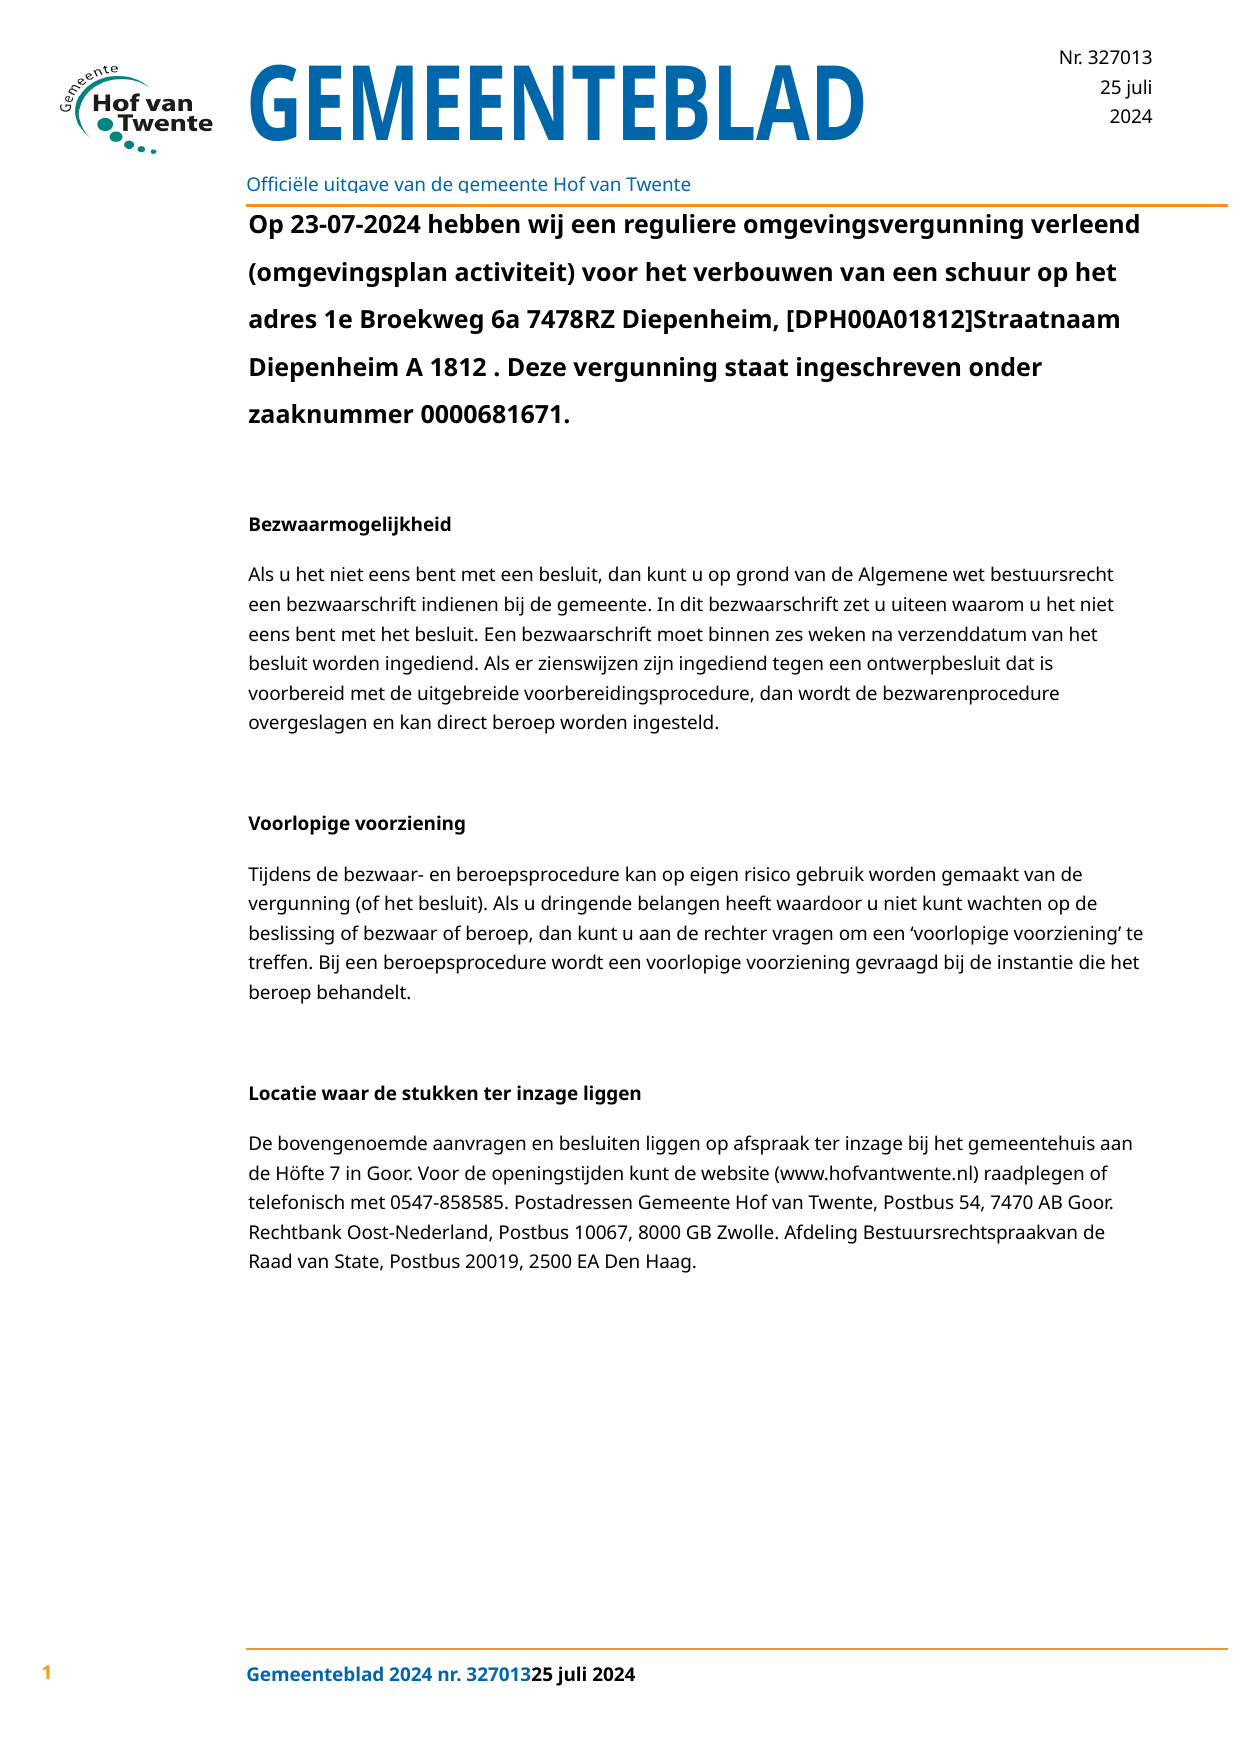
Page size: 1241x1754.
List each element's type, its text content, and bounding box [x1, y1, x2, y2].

text Locatie waar de stukken ter inzage liggen [248, 1080, 1152, 1106]
text Voorlopige voorziening [248, 810, 1152, 836]
text Tijdens de bezwaar- en beroepsprocedure kan op eigen risico gebruik worden gemaakt van de vergunning (of het besluit). Als u dringende belangen heeft waardoor u niet kunt wachten op de beslissing of bezwaar of beroep, dan kunt u aan de rechter vragen om een ‘voorlopige voorziening’ te treffen. Bij een beroepsprocedure wordt een voorlopige voorziening gevraagd bij de instantie die het beroep behandelt. [248, 861, 1152, 1005]
picture [41, 47, 231, 172]
text De bovengenoemde aanvragen en besluiten liggen op afspraak ter inzage bij het gemeentehuis aan de Höfte 7 in Goor. Voor de openingstijden kunt de website (www.hofvantwente.nl) raadplegen of telefonisch met 0547-858585. Postadressen Gemeente Hof van Twente, Postbus 54, 7470 AB Goor. Rechtbank Oost-Nederland, Postbus 10067, 8000 GB Zwolle. Afdeling Bestuursrechtspraakvan de Raad van State, Postbus 20019, 2500 EA Den Haag. [248, 1130, 1152, 1274]
text Als u het niet eens bent met een besluit, dan kunt u op grond van de Algemene wet bestuursrecht een bezwaarschrift indienen bij de gemeente. In dit bezwaarschrift zet u uiteen waarom u het niet eens bent met het besluit. Een bezwaarschrift moet binnen zes weken na verzenddatum van het besluit worden ingediend. Als er zienswijzen zijn ingediend tegen een ontwerpbesluit dat is voorbereid met de uitgebreide voorbereidingsprocedure, dan wordt de bezwarenprocedure overgeslagen en kan direct beroep worden ingesteld. [248, 562, 1152, 735]
text Op 23-07-2024 hebben wij een reguliere omgevingsvergunning verleend (omgevingsplan activiteit) voor het verbouwen van een schuur op het adres 1e Broekweg 6a 7478RZ Diepenheim, [DPH00A01812]Straatnaam Diepenheim A 1812 . Deze vergunning staat ingeschreven onder zaaknummer 0000681671. [248, 207, 1152, 431]
text Bezwaarmogelijkheid [248, 511, 1152, 537]
